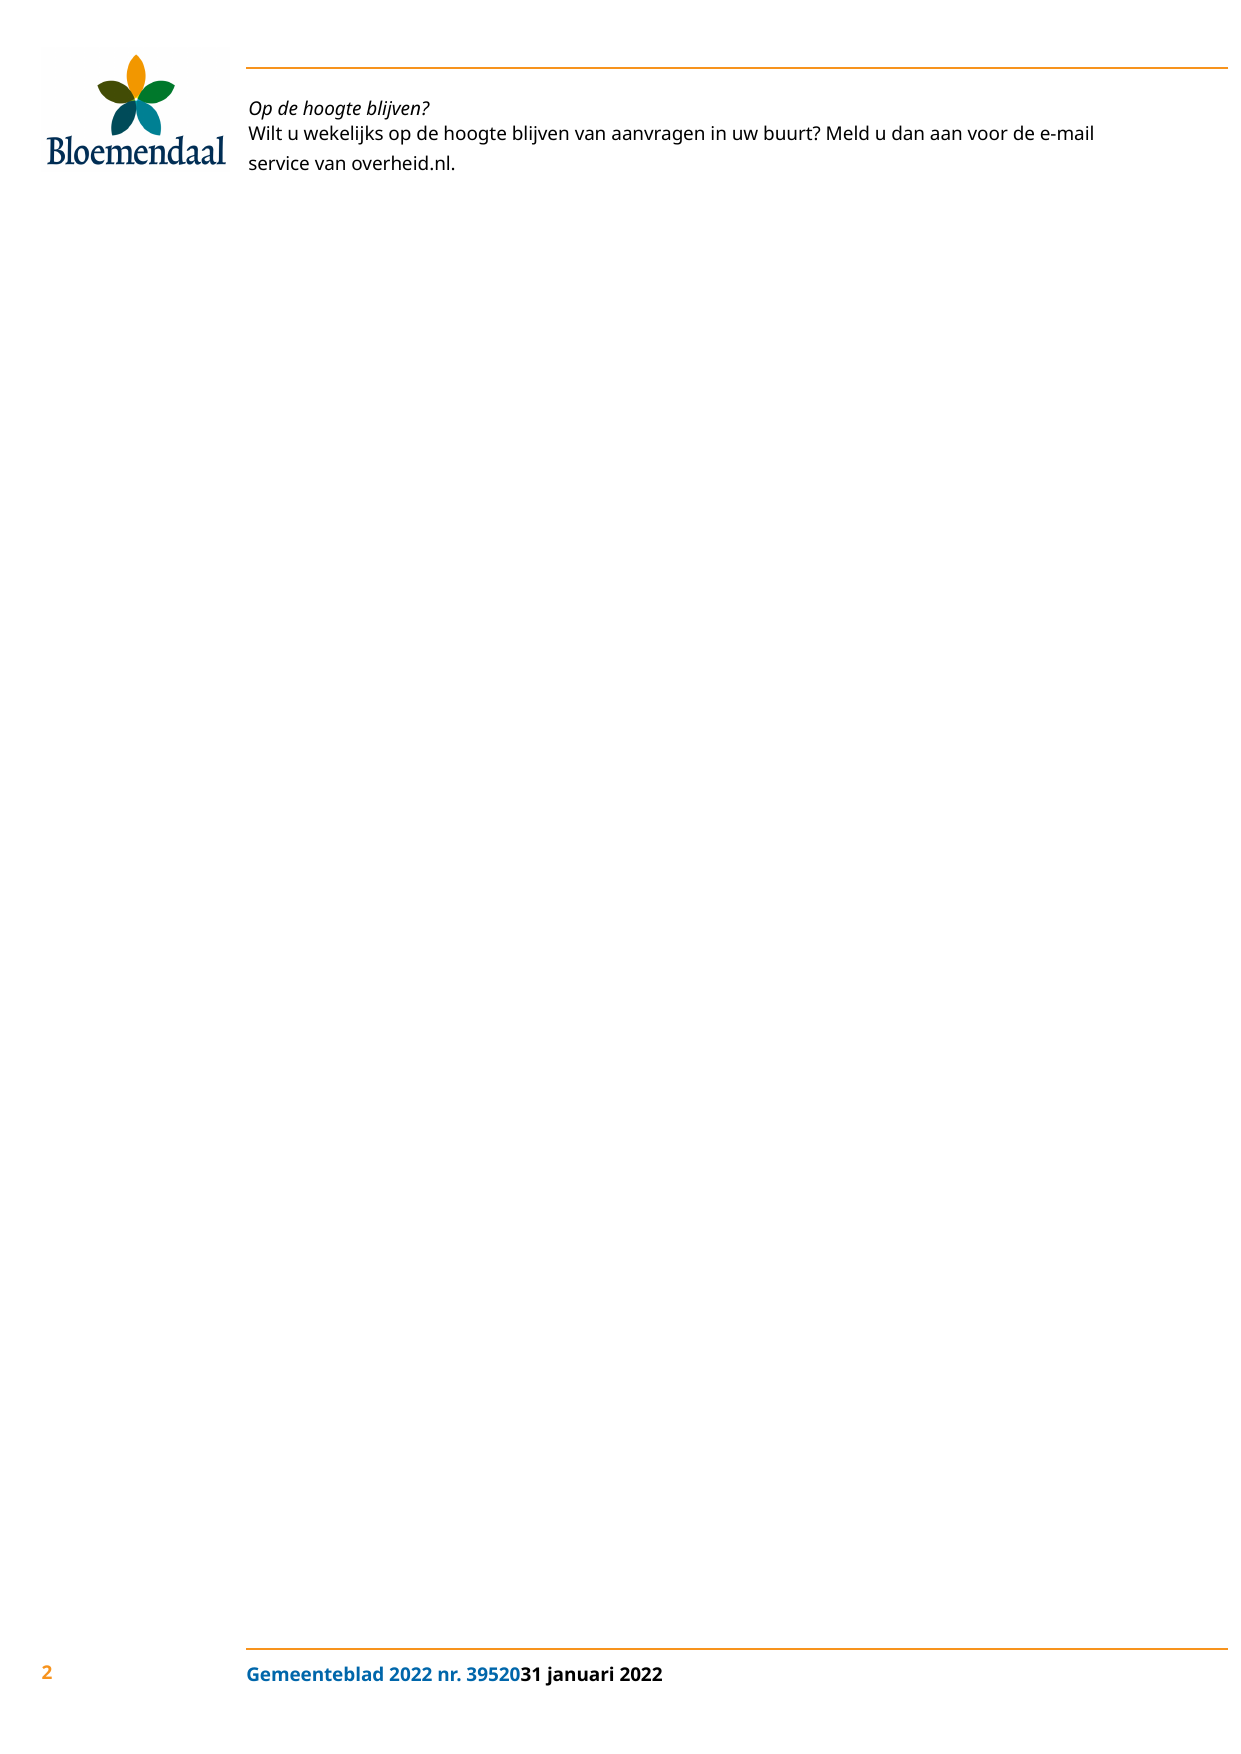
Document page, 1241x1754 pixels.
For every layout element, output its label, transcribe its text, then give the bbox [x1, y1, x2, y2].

text Wilt u wekelijks op de hoogte blijven van aanvragen in uw buurt? Meld u dan aan voor de e-mail service van overheid.nl. [248, 121, 1152, 176]
text Op de hoogte blijven? [248, 95, 1152, 121]
picture [41, 47, 231, 172]
